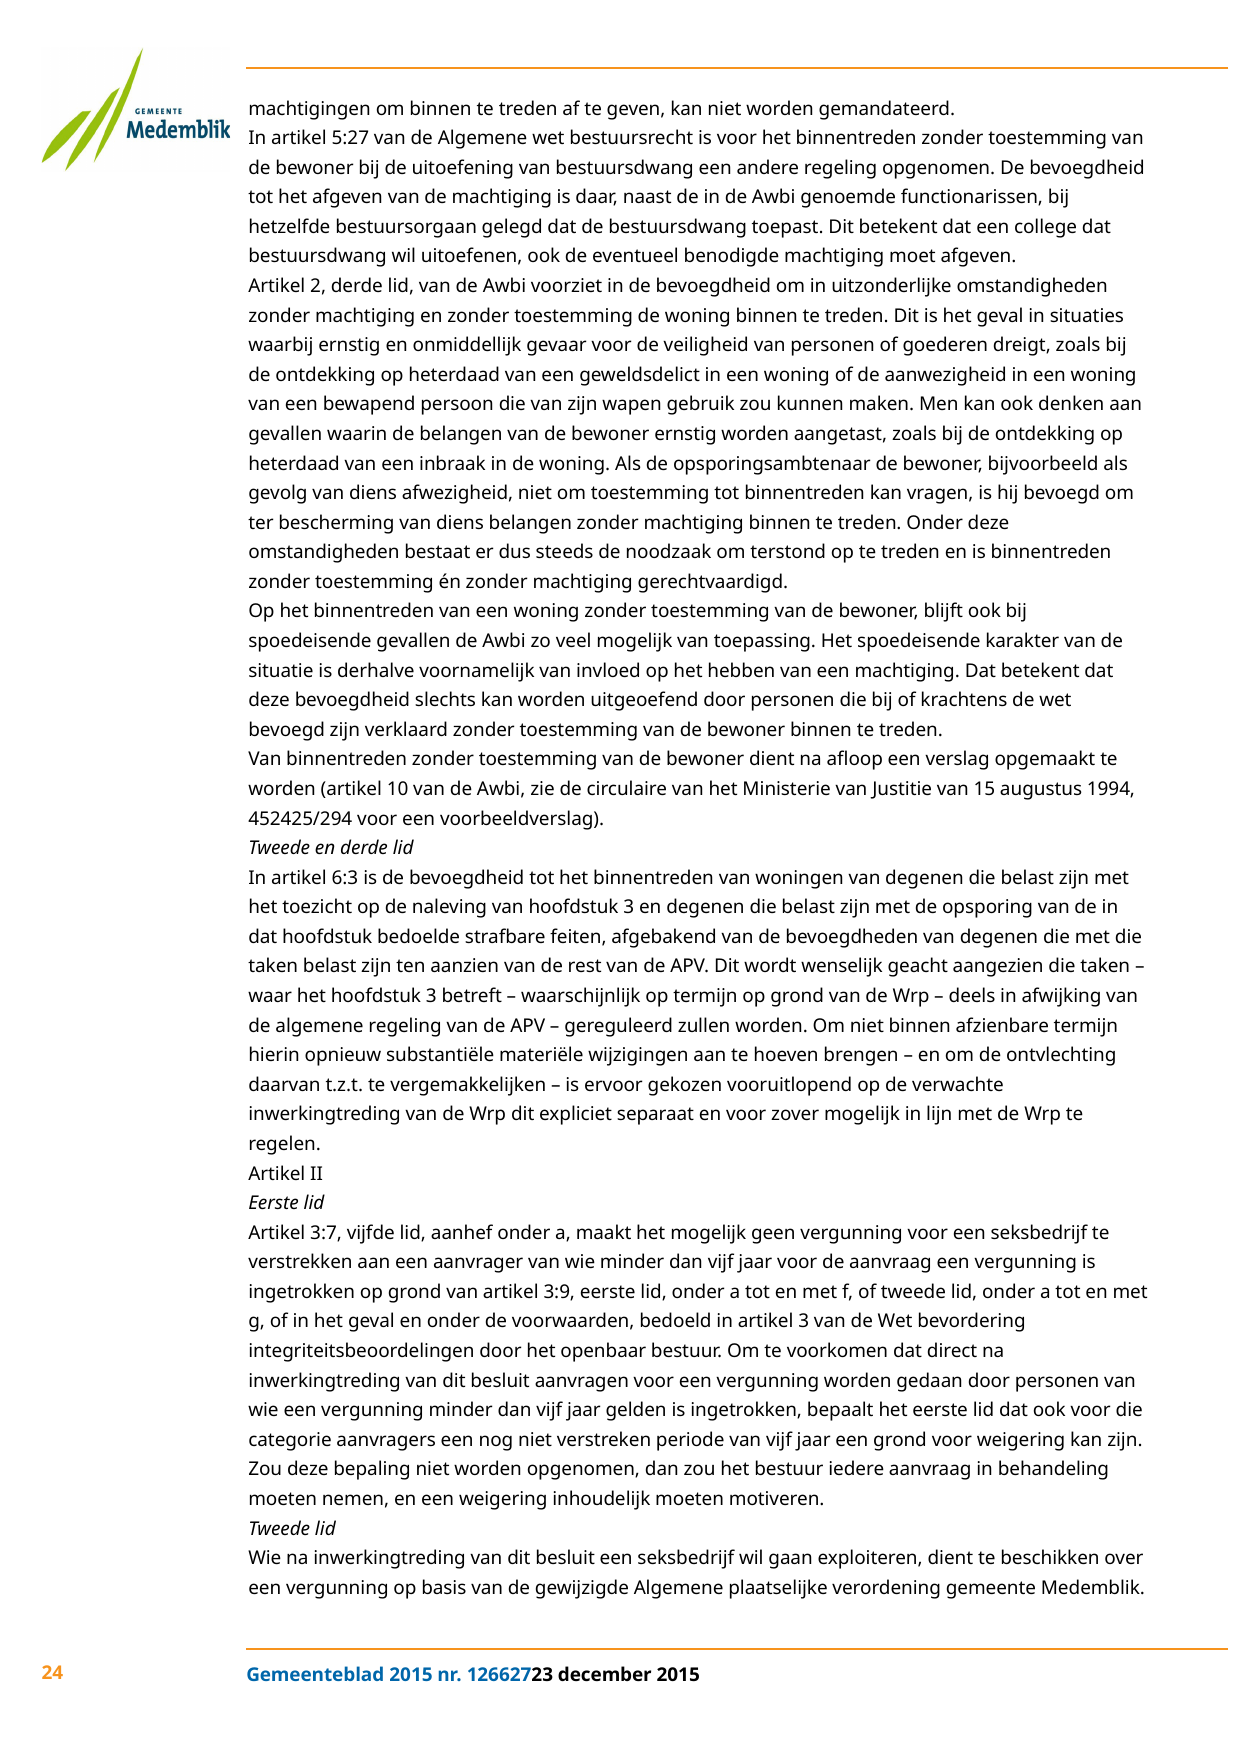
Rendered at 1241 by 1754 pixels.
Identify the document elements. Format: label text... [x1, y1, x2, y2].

text Tweede lid [248, 1515, 1152, 1541]
text Tweede en derde lid [248, 834, 1152, 860]
text Wie na inwerkingtreding van dit besluit een seksbedrijf wil gaan exploiteren, dient te beschikken over een vergunning op basis van de gewijzigde Algemene plaatselijke verordening gemeente Medemblik. [248, 1544, 1152, 1600]
text In artikel 6:3 is de bevoegdheid tot het binnentreden van woningen van degenen die belast zijn met het toezicht op de naleving van hoofdstuk 3 en degenen die belast zijn met de opsporing van de in dat hoofdstuk bedoelde strafbare feiten, afgebakend van de bevoegdheden van degenen die met die taken belast zijn ten aanzien van de rest van de APV. Dit wordt wenselijk geacht aangezien die taken – waar het hoofdstuk 3 betreft – waarschijnlijk op termijn op grond van de Wrp – deels in afwijking van de algemene regeling van de APV – gereguleerd zullen worden. Om niet binnen afzienbare termijn hierin opnieuw substantiële materiële wijzigingen aan te hoeven brengen – en om de ontvlechting daarvan t.z.t. te vergemakkelijken – is ervoor gekozen vooruitlopend op de verwachte inwerkingtreding van de Wrp dit expliciet separaat en voor zover mogelijk in lijn met de Wrp te regelen. [248, 864, 1152, 1156]
picture [41, 47, 231, 172]
text In artikel 5:27 van de Algemene wet bestuursrecht is voor het binnentreden zonder toestemming van de bewoner bij de uitoefening van bestuursdwang een andere regeling opgenomen. De bevoegdheid tot het afgeven van de machtiging is daar, naast de in de Awbi genoemde functionarissen, bij hetzelfde bestuursorgaan gelegd dat de bestuursdwang toepast. Dit betekent dat een college dat bestuursdwang wil uitoefenen, ook de eventueel benodigde machtiging moet afgeven. [248, 124, 1152, 268]
text machtigingen om binnen te treden af te geven, kan niet worden gemandateerd. [248, 95, 1152, 121]
text Artikel II [248, 1160, 1152, 1186]
text Eerste lid [248, 1189, 1152, 1215]
text Artikel 2, derde lid, van de Awbi voorziet in de bevoegdheid om in uitzonderlijke omstandigheden zonder machtiging en zonder toestemming de woning binnen te treden. Dit is het geval in situaties waarbij ernstig en onmiddellijk gevaar voor de veiligheid van personen of goederen dreigt, zoals bij de ontdekking op heterdaad van een geweldsdelict in een woning of de aanwezigheid in een woning van een bewapend persoon die van zijn wapen gebruik zou kunnen maken. Men kan ook denken aan gevallen waarin de belangen van de bewoner ernstig worden aangetast, zoals bij de ontdekking op heterdaad van een inbraak in de woning. Als de opsporingsambtenaar de bewoner, bijvoorbeeld als gevolg van diens afwezigheid, niet om toestemming tot binnentreden kan vragen, is hij bevoegd om ter bescherming van diens belangen zonder machtiging binnen te treden. Onder deze omstandigheden bestaat er dus steeds de noodzaak om terstond op te treden en is binnentreden zonder toestemming én zonder machtiging gerechtvaardigd. [248, 272, 1152, 594]
text Op het binnentreden van een woning zonder toestemming van de bewoner, blijft ook bij spoedeisende gevallen de Awbi zo veel mogelijk van toepassing. Het spoedeisende karakter van de situatie is derhalve voornamelijk van invloed op het hebben van een machtiging. Dat betekent dat deze bevoegdheid slechts kan worden uitgeoefend door personen die bij of krachtens de wet bevoegd zijn verklaard zonder toestemming van de bewoner binnen te treden. [248, 598, 1152, 742]
text Van binnentreden zonder toestemming van de bewoner dient na afloop een verslag opgemaakt te worden (artikel 10 van de Awbi, zie de circulaire van het Ministerie van Justitie van 15 augustus 1994, 452425/294 voor een voorbeeldverslag). [248, 746, 1152, 831]
text Artikel 3:7, vijfde lid, aanhef onder a, maakt het mogelijk geen vergunning voor een seksbedrijf te verstrekken aan een aanvrager van wie minder dan vijf jaar voor de aanvraag een vergunning is ingetrokken op grond van artikel 3:9, eerste lid, onder a tot en met f, of tweede lid, onder a tot en met g, of in het geval en onder de voorwaarden, bedoeld in artikel 3 van de Wet bevordering integriteitsbeoordelingen door het openbaar bestuur. Om te voorkomen dat direct na inwerkingtreding van dit besluit aanvragen voor een vergunning worden gedaan door personen van wie een vergunning minder dan vijf jaar gelden is ingetrokken, bepaalt het eerste lid dat ook voor die categorie aanvragers een nog niet verstreken periode van vijf jaar een grond voor weigering kan zijn. Zou deze bepaling niet worden opgenomen, dan zou het bestuur iedere aanvraag in behandeling moeten nemen, en een weigering inhoudelijk moeten motiveren. [248, 1219, 1152, 1511]
